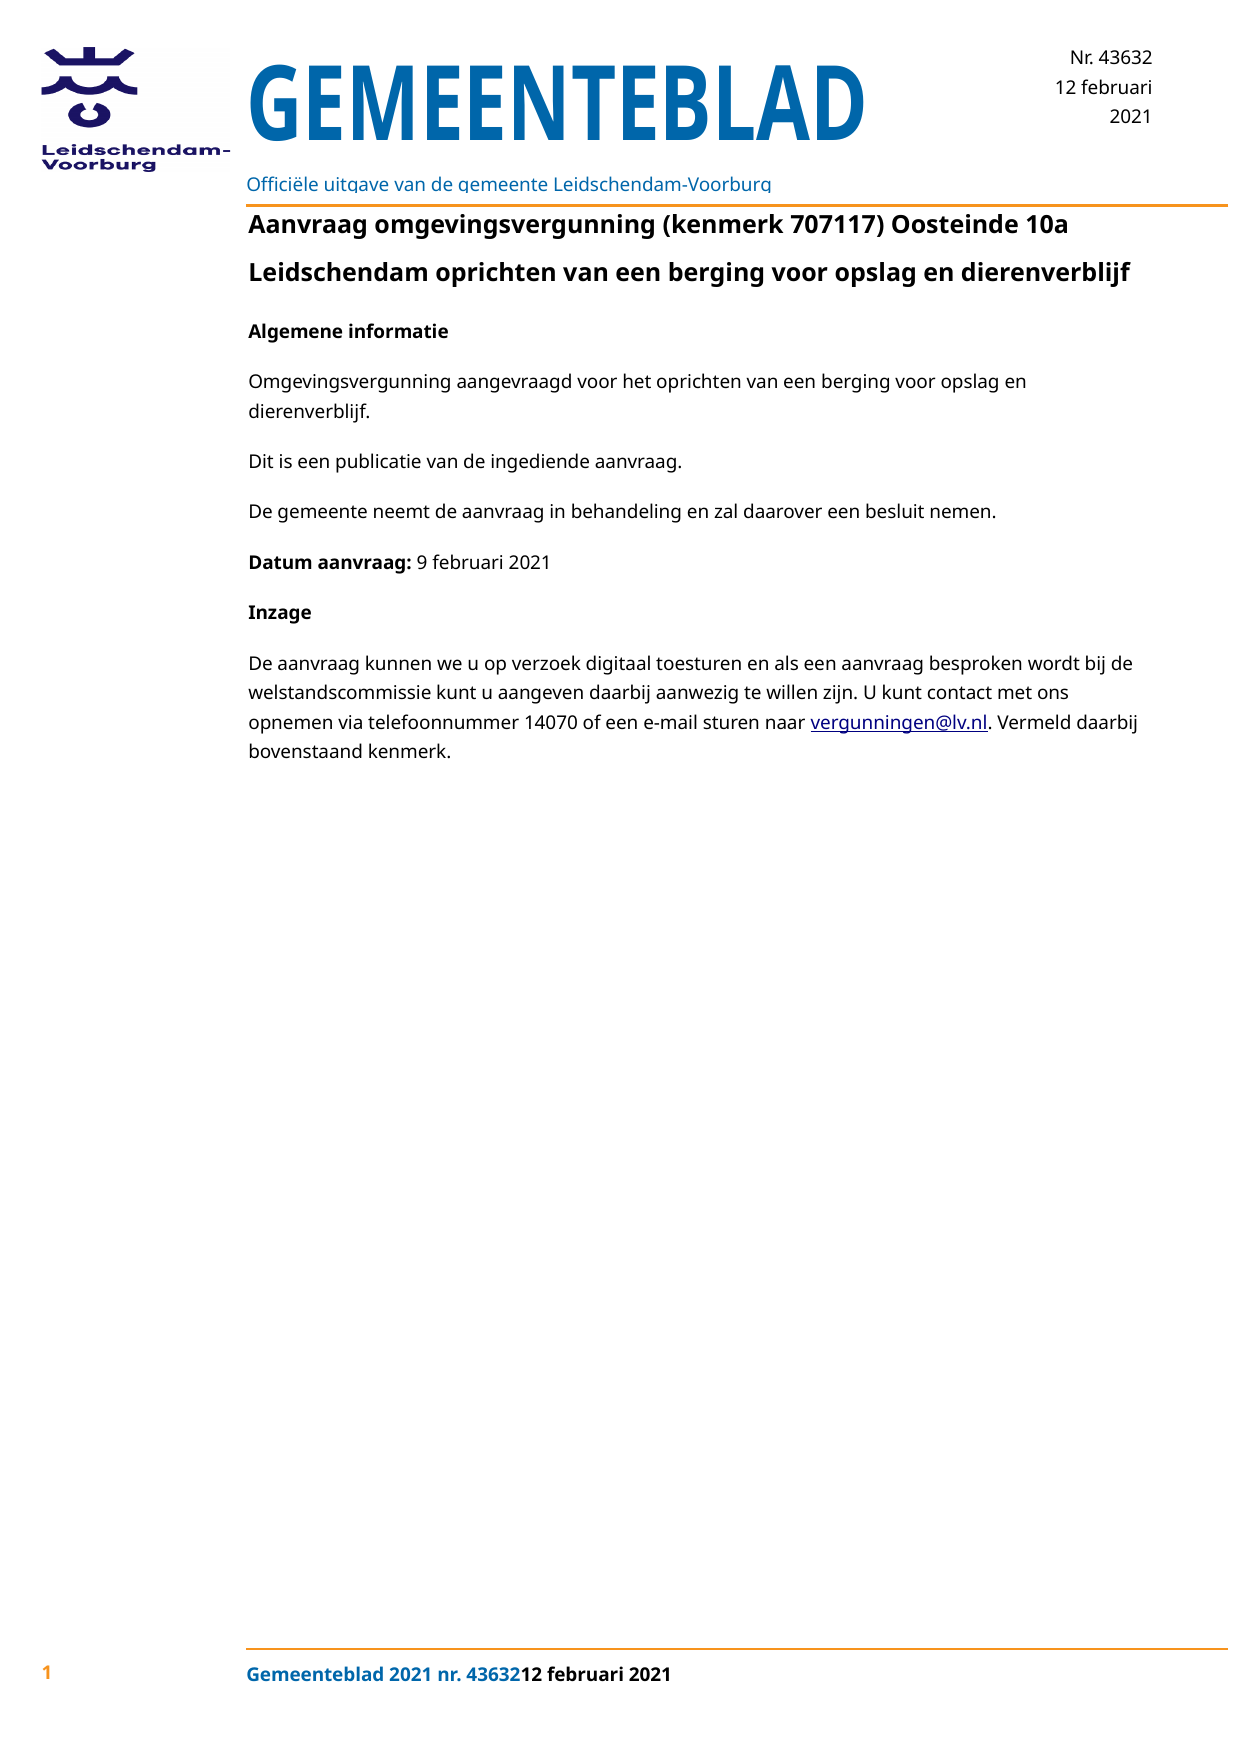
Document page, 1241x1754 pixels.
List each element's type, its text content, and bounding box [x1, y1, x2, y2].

picture [41, 47, 231, 172]
text Datum aanvraag: 9 februari 2021 [248, 549, 1152, 575]
text Inzage [248, 599, 1152, 625]
text Algemene informatie [248, 318, 1152, 344]
text De aanvraag kunnen we u op verzoek digitaal toesturen en als een aanvraag besproken wordt bij de welstandscommissie kunt u aangeven daarbij aanwezig te willen zijn. U kunt contact met ons opnemen via telefoonnummer 14070 of een e-mail sturen naar vergunningen@lv.nl. Vermeld daarbij bovenstaand kenmerk. [248, 650, 1152, 764]
text Dit is een publicatie van de ingediende aanvraag. [248, 448, 1152, 474]
text De gemeente neemt de aanvraag in behandeling en zal daarover een besluit nemen. [248, 499, 1152, 524]
text Aanvraag omgevingsvergunning (kenmerk 707117) Oosteinde 10a Leidschendam oprichten van een berging voor opslag en dierenverblijf [248, 207, 1152, 288]
text Omgevingsvergunning aangevraagd voor het oprichten van een berging voor opslag en dierenverblijf. [248, 368, 1152, 424]
